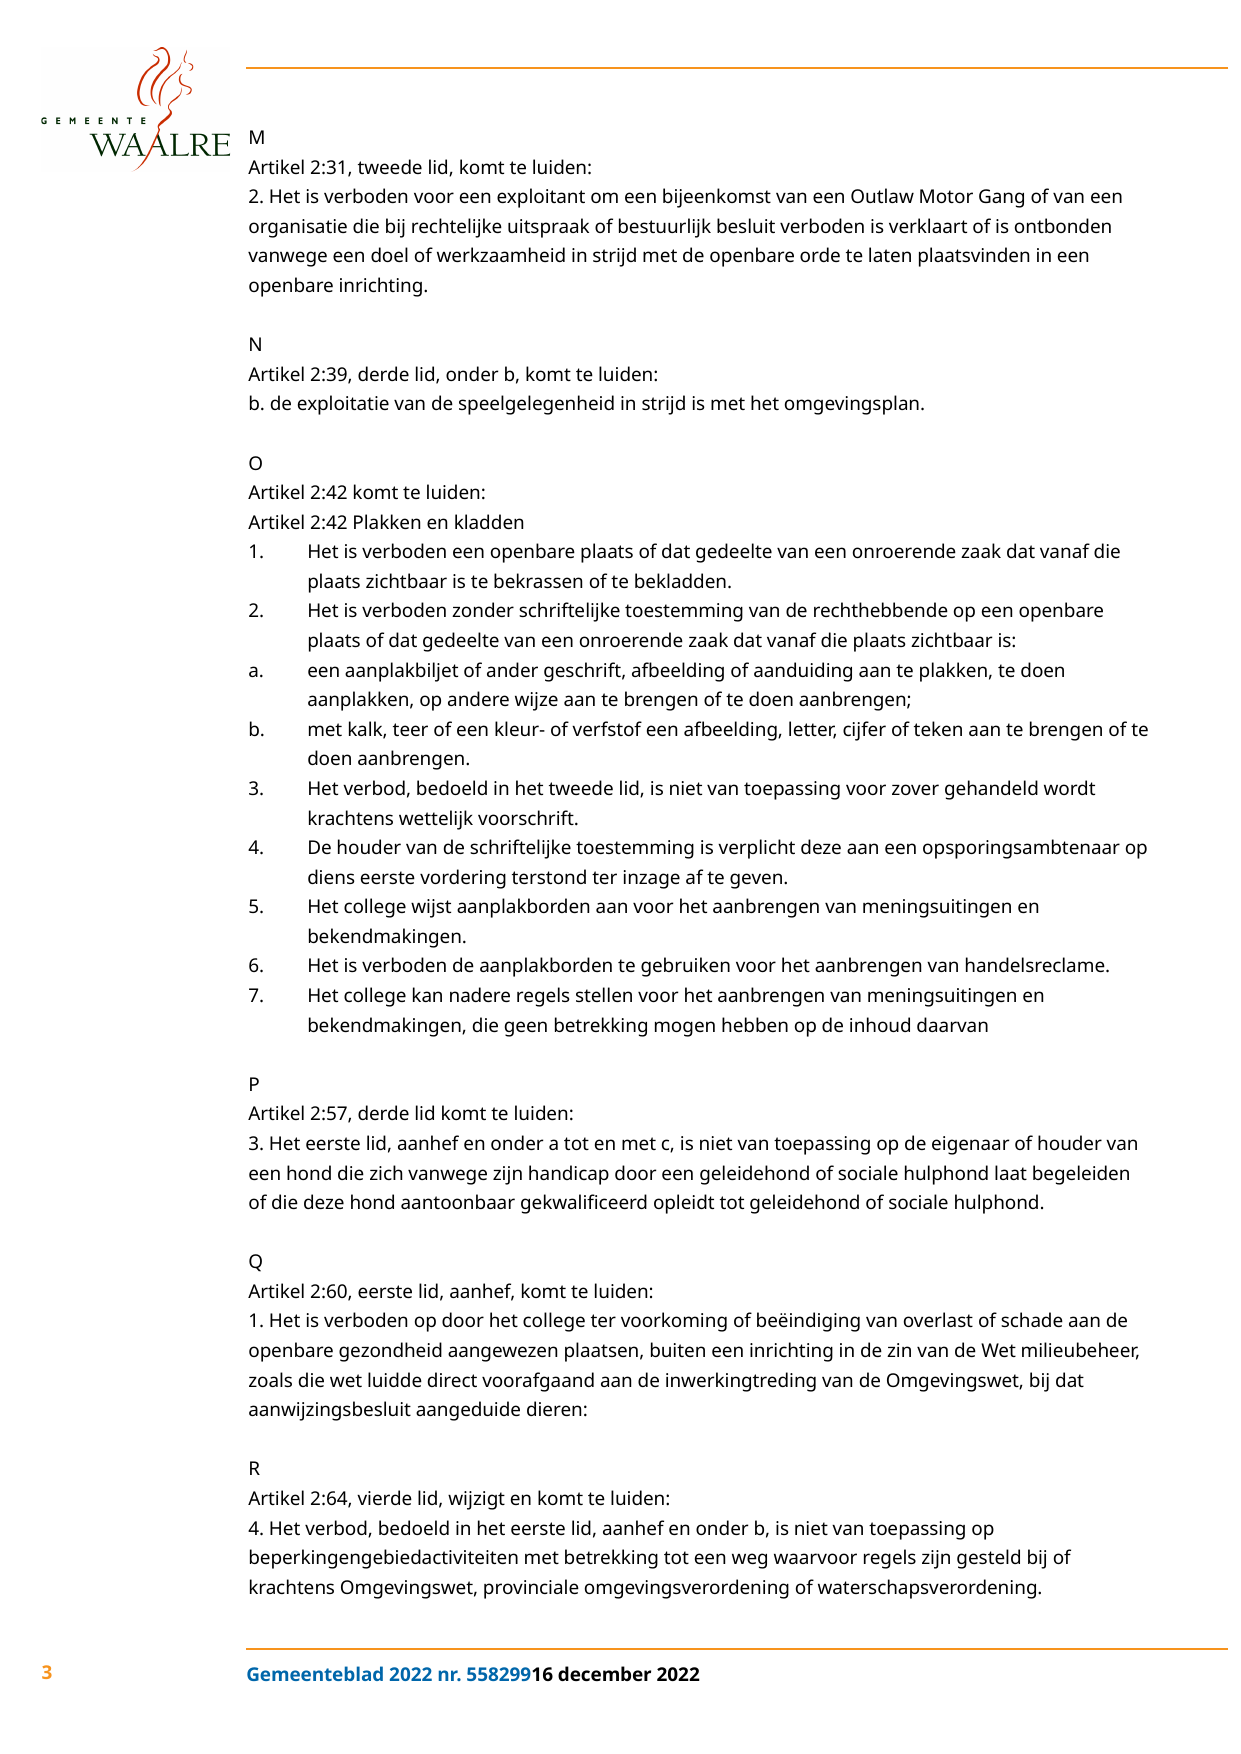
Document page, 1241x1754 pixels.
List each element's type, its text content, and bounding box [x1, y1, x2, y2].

list Het college kan nadere regels stellen voor het aanbrengen van meningsuitingen en bekendmakingen, die geen betrekking mogen hebben op de inhoud daarvan [248, 982, 1152, 1038]
list Het is verboden een openbare plaats of dat gedeelte van een onroerende zaak dat vanaf die plaats zichtbaar is te bekrassen of te bekladden. [248, 538, 1152, 594]
text 3. Het eerste lid, aanhef en onder a tot en met c, is niet van toepassing op de eigenaar of houder van een hond die zich vanwege zijn handicap door een geleidehond of sociale hulphond laat begeleiden of die deze hond aantoonbaar gekwalificeerd opleidt tot geleidehond of sociale hulphond. [248, 1130, 1152, 1215]
text M [248, 124, 1152, 150]
list Het is verboden zonder schriftelijke toestemming van de rechthebbende op een openbare plaats of dat gedeelte van een onroerende zaak dat vanaf die plaats zichtbaar is: [248, 598, 1152, 653]
text b. de exploitatie van de speelgelegenheid in strijd is met het omgevingsplan. [248, 391, 1152, 416]
text 4. Het verbod, bedoeld in het eerste lid, aanhef en onder b, is niet van toepassing op beperkingengebiedactiviteiten met betrekking tot een weg waarvoor regels zijn gesteld bij of krachtens Omgevingswet, provinciale omgevingsverordening of waterschapsverordening. [248, 1515, 1152, 1600]
list Het college wijst aanplakborden aan voor het aanbrengen van meningsuitingen en bekendmakingen. [248, 893, 1152, 949]
text P [248, 1071, 1152, 1097]
picture [41, 47, 231, 172]
text Artikel 2:42 Plakken en kladden [248, 509, 1152, 535]
text Artikel 2:60, eerste lid, aanhef, komt te luiden: [248, 1278, 1152, 1304]
text R [248, 1456, 1152, 1481]
text Artikel 2:57, derde lid komt te luiden: [248, 1101, 1152, 1126]
list De houder van de schriftelijke toestemming is verplicht deze aan een opsporingsambtenaar op diens eerste vordering terstond ter inzage af te geven. [248, 834, 1152, 890]
text 2. Het is verboden voor een exploitant om een bijeenkomst van een Outlaw Motor Gang of van een organisatie die bij rechtelijke uitspraak of bestuurlijk besluit verboden is verklaart of is ontbonden vanwege een doel of werkzaamheid in strijd met de openbare orde te laten plaatsvinden in een openbare inrichting. [248, 183, 1152, 298]
text O [248, 450, 1152, 476]
list met kalk, teer of een kleur- of verfstof een afbeelding, letter, cijfer of teken aan te brengen of te doen aanbrengen. [248, 716, 1152, 771]
text Artikel 2:42 komt te luiden: [248, 479, 1152, 505]
list Het verbod, bedoeld in het tweede lid, is niet van toepassing voor zover gehandeld wordt krachtens wettelijk voorschrift. [248, 775, 1152, 831]
text 1. Het is verboden op door het college ter voorkoming of beëindiging van overlast of schade aan de openbare gezondheid aangewezen plaatsen, buiten een inrichting in de zin van de Wet milieubeheer, zoals die wet luidde direct voorafgaand aan de inwerkingtreding van de Omgevingswet, bij dat aanwijzingsbesluit aangeduide dieren: [248, 1308, 1152, 1422]
text N [248, 331, 1152, 357]
text Artikel 2:64, vierde lid, wijzigt en komt te luiden: [248, 1485, 1152, 1511]
list Het is verboden de aanplakborden te gebruiken voor het aanbrengen van handelsreclame. [248, 953, 1152, 978]
text Q [248, 1248, 1152, 1274]
text Artikel 2:39, derde lid, onder b, komt te luiden: [248, 361, 1152, 387]
list een aanplakbiljet of ander geschrift, afbeelding of aanduiding aan te plakken, te doen aanplakken, op andere wijze aan te brengen of te doen aanbrengen; [248, 657, 1152, 712]
text Artikel 2:31, tweede lid, komt te luiden: [248, 154, 1152, 180]
